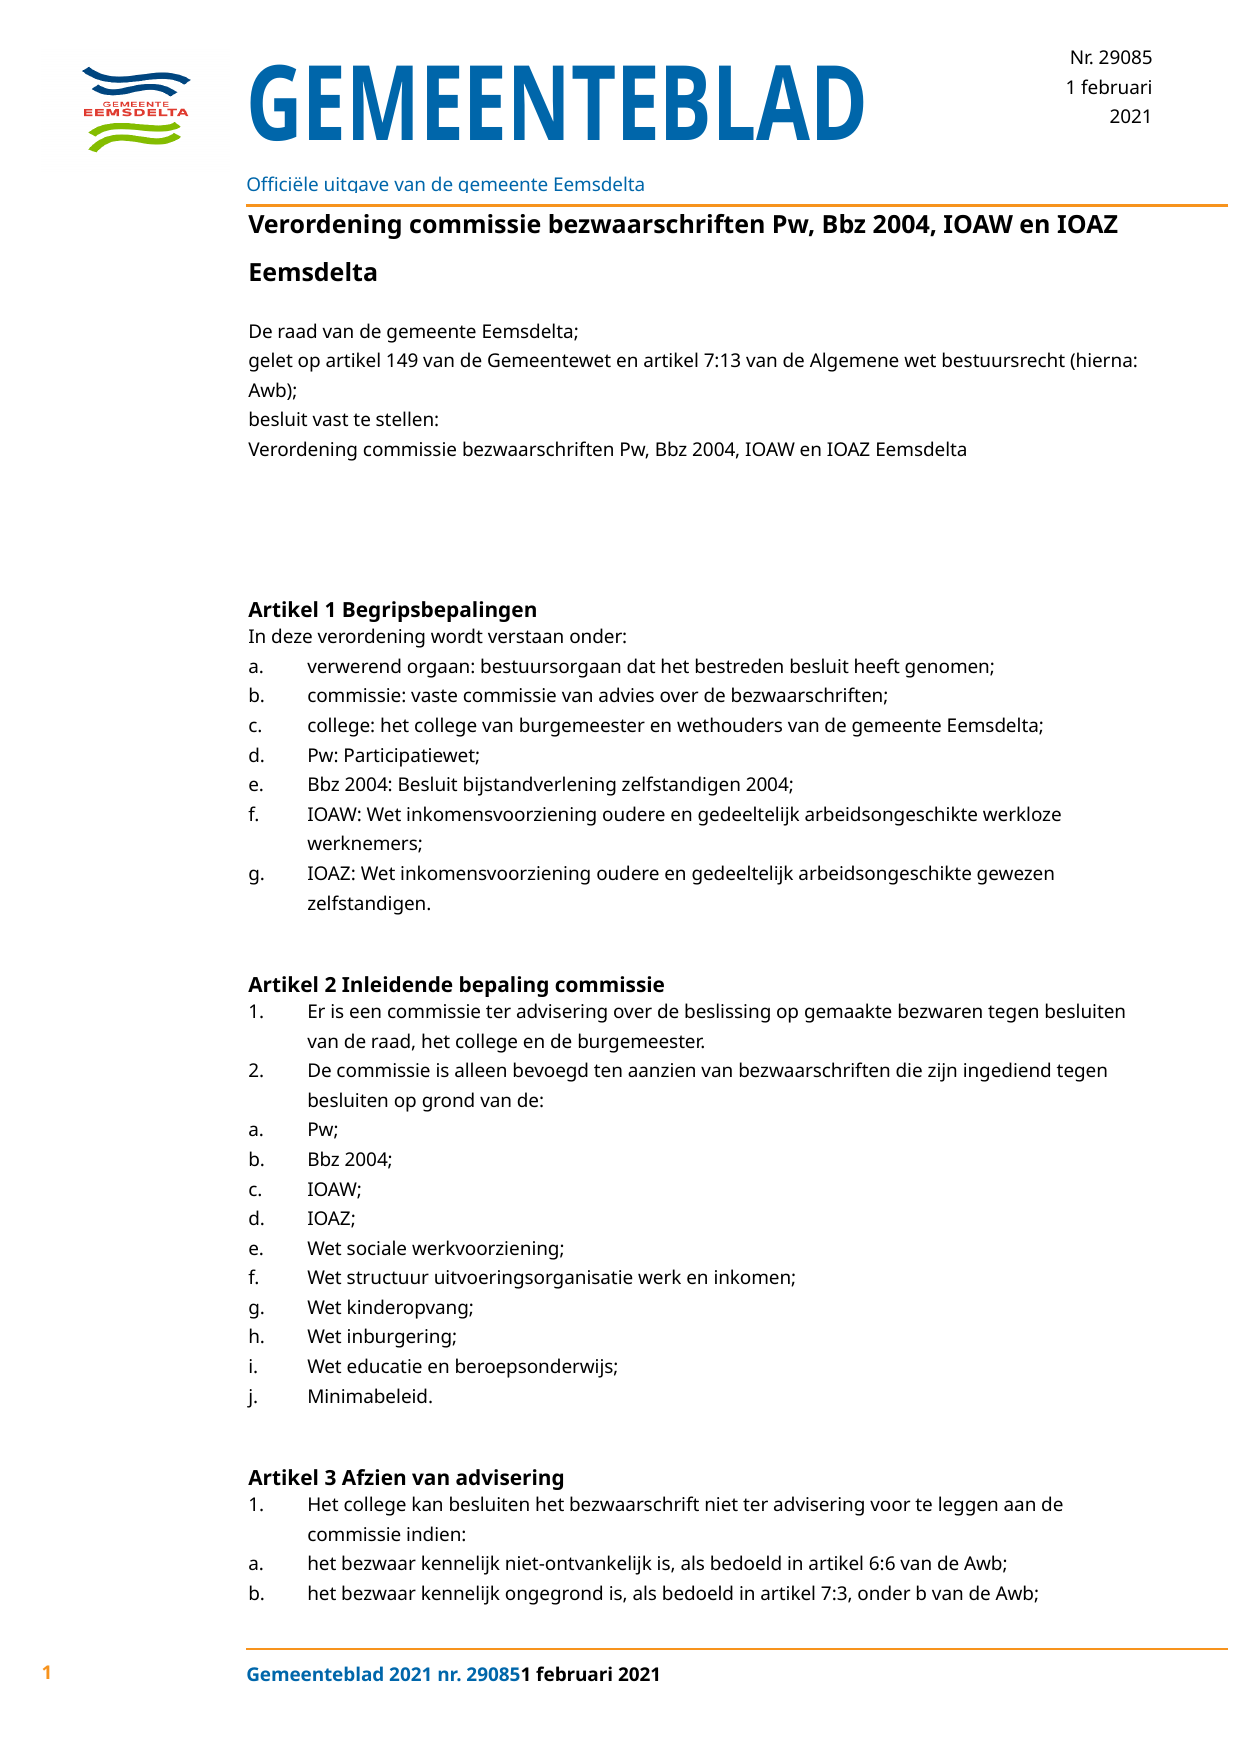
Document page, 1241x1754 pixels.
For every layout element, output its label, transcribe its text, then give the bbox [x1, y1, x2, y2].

list De commissie is alleen bevoegd ten aanzien van bezwaarschriften die zijn ingediend tegen besluiten op grond van de: [248, 1057, 1152, 1113]
text besluit vast te stellen: [248, 407, 1152, 432]
text In deze verordening wordt verstaan onder: [248, 623, 1152, 649]
list Pw; [248, 1117, 1152, 1142]
text Artikel 2 Inleidende bepaling commissie [248, 970, 1152, 998]
list IOAZ; [248, 1205, 1152, 1231]
list IOAW: Wet inkomensvoorziening oudere en gedeeltelijk arbeidsongeschikte werkloze werknemers; [248, 801, 1152, 856]
text Verordening commissie bezwaarschriften Pw, Bbz 2004, IOAW en IOAZ Eemsdelta [248, 436, 1152, 462]
text Verordening commissie bezwaarschriften Pw, Bbz 2004, IOAW en IOAZ Eemsdelta [248, 207, 1152, 288]
picture [41, 47, 231, 172]
list Pw: Participatiewet; [248, 742, 1152, 768]
list Bbz 2004; [248, 1146, 1152, 1172]
list verwerend orgaan: bestuursorgaan dat het bestreden besluit heeft genomen; [248, 653, 1152, 679]
list het bezwaar kennelijk niet-ontvankelijk is, als bedoeld in artikel 6:6 van de Awb; [248, 1550, 1152, 1576]
list Wet educatie en beroepsonderwijs; [248, 1353, 1152, 1379]
text Artikel 1 Begripsbepalingen [248, 595, 1152, 623]
list het bezwaar kennelijk ongegrond is, als bedoeld in artikel 7:3, onder b van de Awb; [248, 1580, 1152, 1606]
text Artikel 3 Afzien van advisering [248, 1463, 1152, 1491]
text gelet op artikel 149 van de Gemeentewet en artikel 7:13 van de Algemene wet bestuursrecht (hierna: [248, 347, 1152, 373]
text Awb); [248, 377, 1152, 403]
list Minimabeleid. [248, 1383, 1152, 1408]
list IOAW; [248, 1176, 1152, 1201]
list Er is een commissie ter advisering over de beslissing op gemaakte bezwaren tegen besluiten van de raad, het college en de burgemeester. [248, 998, 1152, 1053]
text De raad van de gemeente Eemsdelta; [248, 318, 1152, 344]
list Wet inburgering; [248, 1324, 1152, 1349]
list Het college kan besluiten het bezwaarschrift niet ter advisering voor te leggen aan de commissie indien: [248, 1491, 1152, 1547]
list Wet sociale werkvoorziening; [248, 1235, 1152, 1261]
list Bbz 2004: Besluit bijstandverlening zelfstandigen 2004; [248, 771, 1152, 797]
list Wet structuur uitvoeringsorganisatie werk en inkomen; [248, 1264, 1152, 1290]
list Wet kinderopvang; [248, 1294, 1152, 1320]
list college: het college van burgemeester en wethouders van de gemeente Eemsdelta; [248, 712, 1152, 738]
list IOAZ: Wet inkomensvoorziening oudere en gedeeltelijk arbeidsongeschikte gewezen zelfstandigen. [248, 860, 1152, 916]
list commissie: vaste commissie van advies over de bezwaarschriften; [248, 683, 1152, 708]
